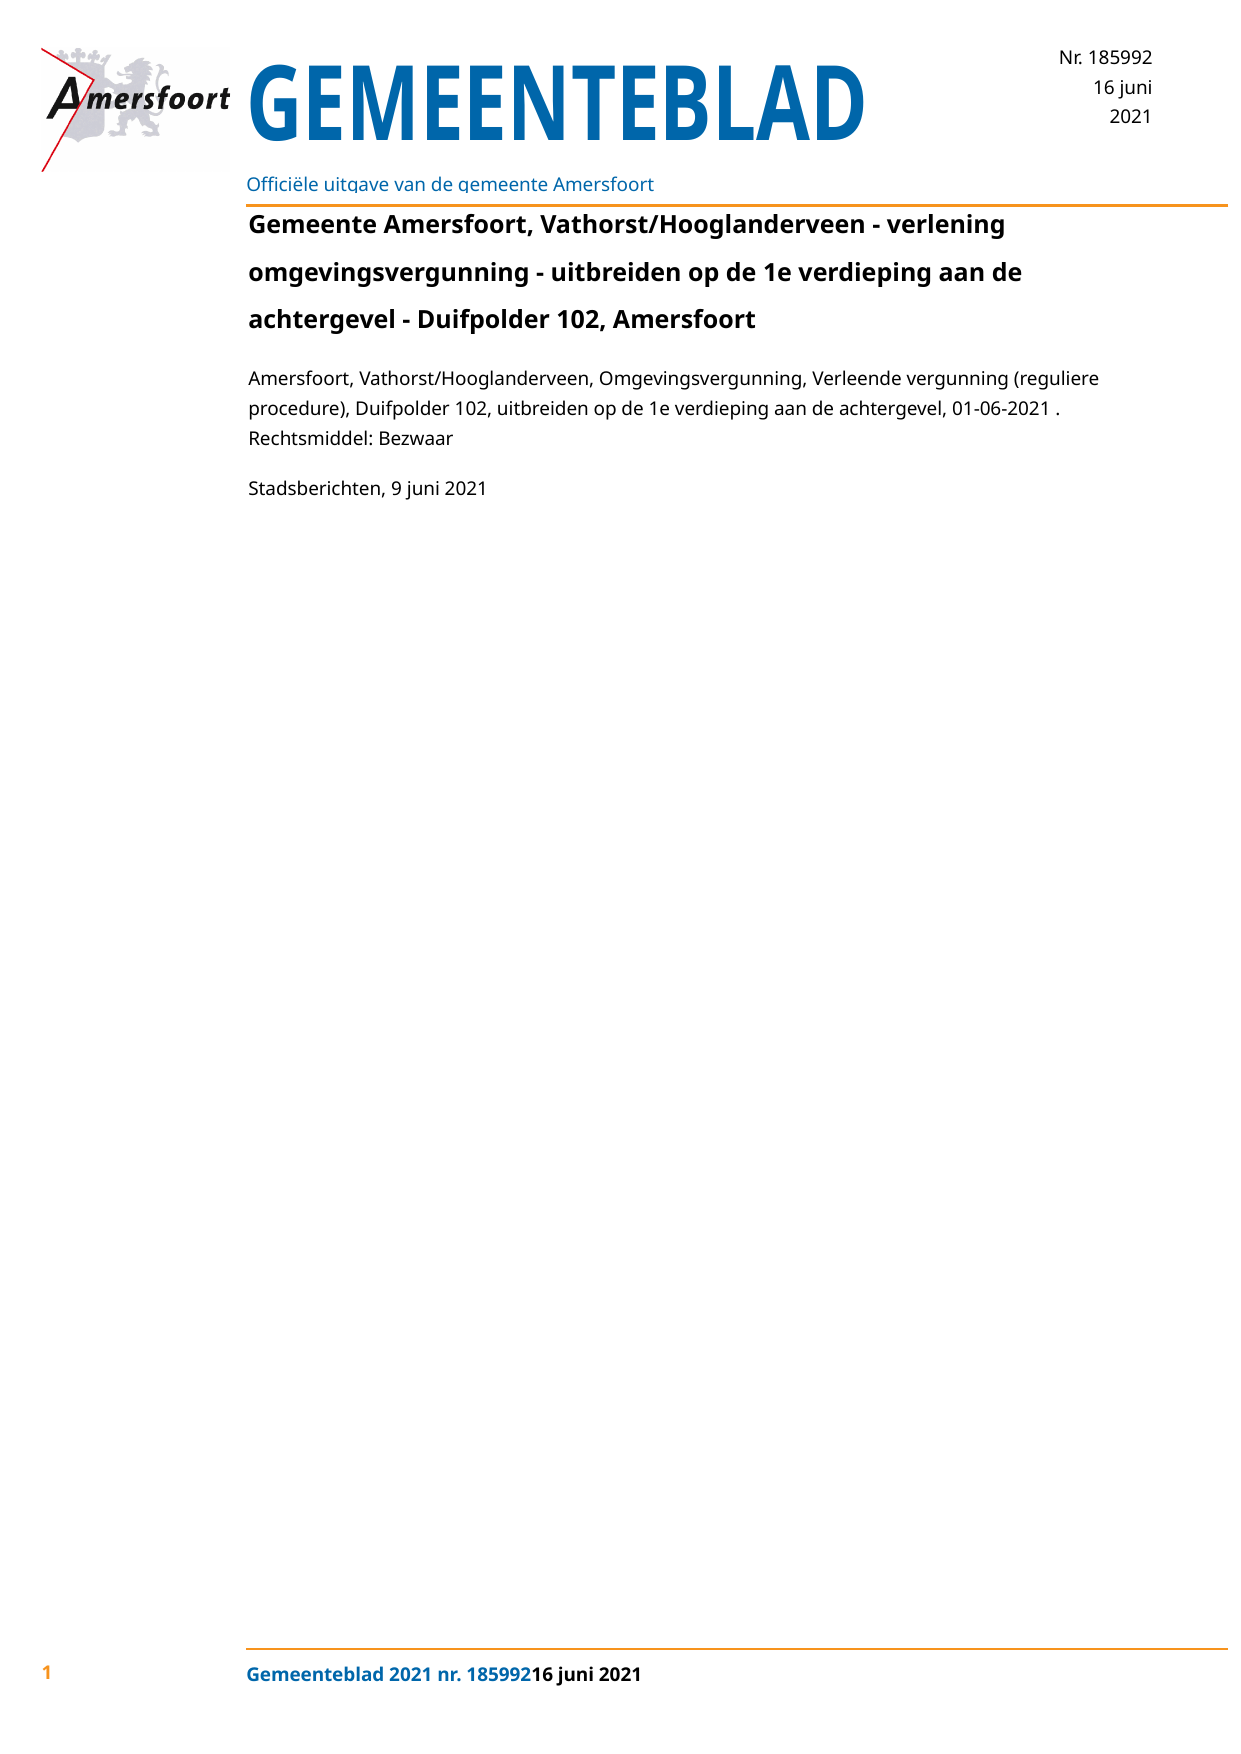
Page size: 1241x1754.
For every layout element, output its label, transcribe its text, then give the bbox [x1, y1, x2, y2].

picture [41, 47, 231, 172]
text Gemeente Amersfoort, Vathorst/Hooglanderveen - verlening omgevingsvergunning - uitbreiden op de 1e verdieping aan de achtergevel - Duifpolder 102, Amersfoort [248, 207, 1152, 336]
text Amersfoort, Vathorst/Hooglanderveen, Omgevingsvergunning, Verleende vergunning (reguliere procedure), Duifpolder 102, uitbreiden op de 1e verdieping aan de achtergevel, 01-06-2021 . Rechtsmiddel: Bezwaar [248, 366, 1152, 450]
text Stadsberichten, 9 juni 2021 [248, 475, 1152, 501]
